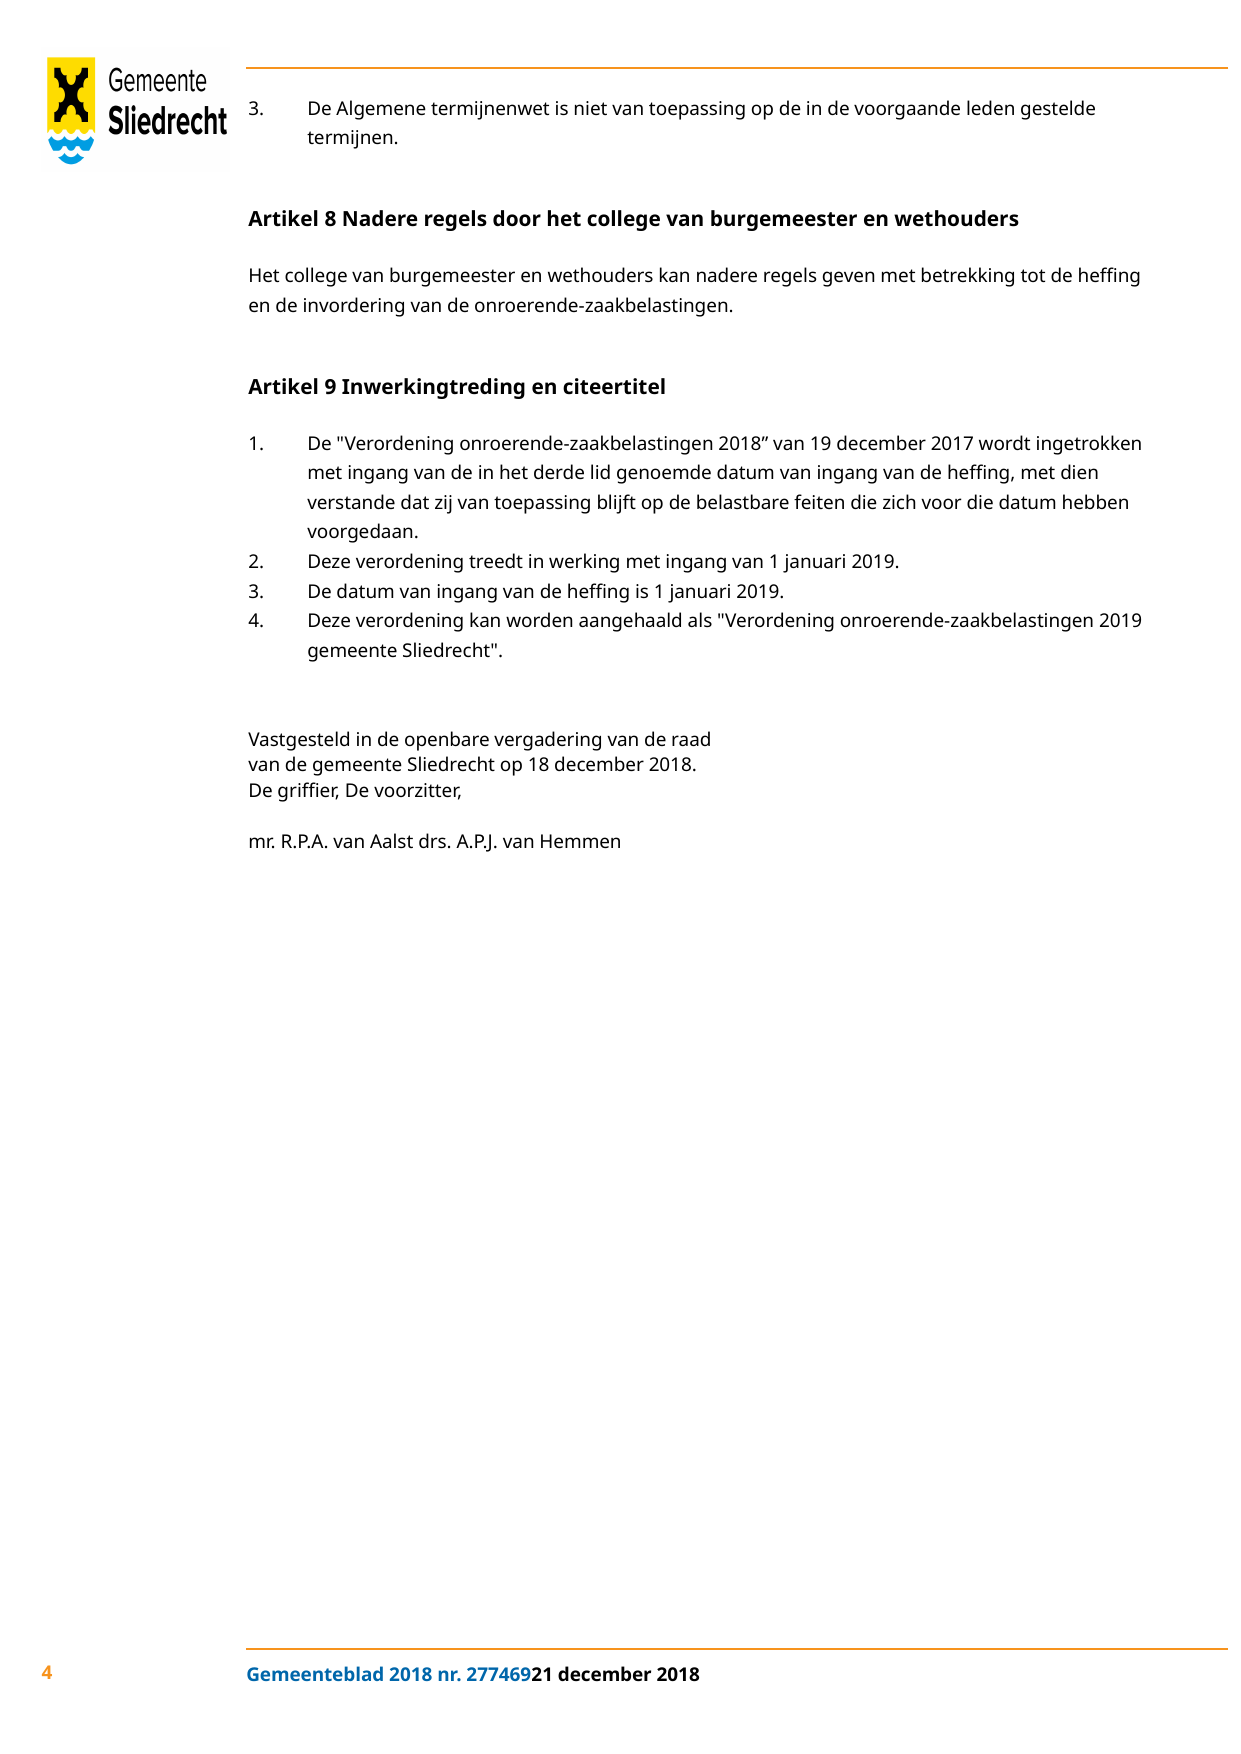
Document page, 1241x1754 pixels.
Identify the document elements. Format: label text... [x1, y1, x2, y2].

text van de gemeente Sliedrecht op 18 december 2018. [248, 752, 1152, 777]
list De "Verordening onroerende-zaakbelastingen 2018” van 19 december 2017 wordt ingetrokken met ingang van de in het derde lid genoemde datum van ingang van de heffing, met dien verstande dat zij van toepassing blijft op de belastbare feiten die zich voor die datum hebben voorgedaan. [248, 430, 1152, 544]
text Artikel 9 Inwerkingtreding en citeertitel [248, 372, 1152, 400]
list De datum van ingang van de heffing is 1 januari 2019. [248, 578, 1152, 604]
text De griffier, De voorzitter, [248, 777, 1152, 803]
text mr. R.P.A. van Aalst drs. A.P.J. van Hemmen [248, 829, 1152, 854]
list Deze verordening kan worden aangehaald als "Verordening onroerende-zaakbelastingen 2019 gemeente Sliedrecht". [248, 607, 1152, 663]
text Artikel 8 Nadere regels door het college van burgemeester en wethouders [248, 204, 1152, 233]
text Het college van burgemeester en wethouders kan nadere regels geven met betrekking tot de heffing en de invordering van de onroerende-zaakbelastingen. [248, 262, 1152, 318]
text Vastgesteld in de openbare vergadering van de raad [248, 726, 1152, 752]
picture [41, 47, 231, 172]
list Deze verordening treedt in werking met ingang van 1 januari 2019. [248, 548, 1152, 574]
list De Algemene termijnenwet is niet van toepassing op de in de voorgaande leden gestelde termijnen. [248, 95, 1152, 150]
